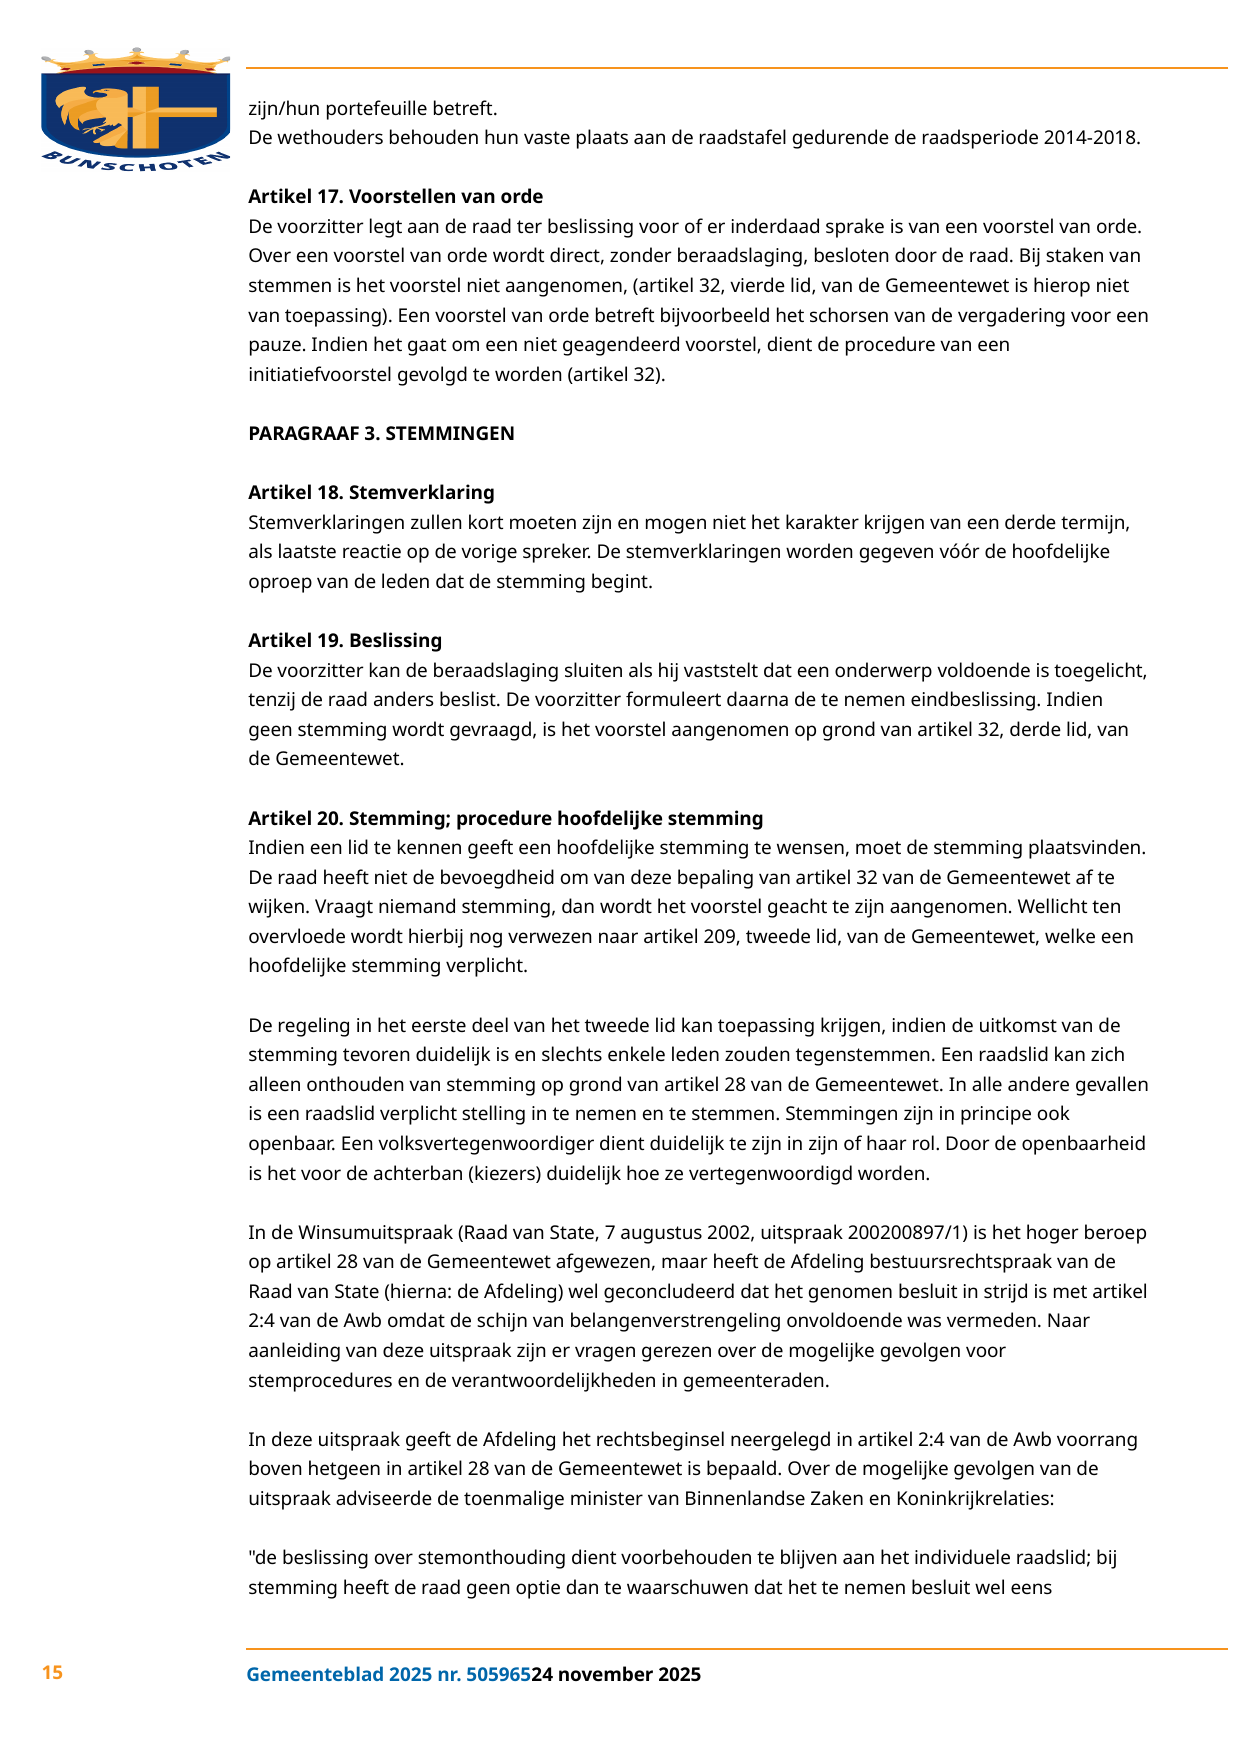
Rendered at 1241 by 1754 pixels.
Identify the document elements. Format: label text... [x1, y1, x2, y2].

text zijn/hun portefeuille betreft. [248, 95, 1152, 121]
text De wethouders behouden hun vaste plaats aan de raadstafel gedurende de raadsperiode 2014-2018. [248, 124, 1152, 150]
text "de beslissing over stemonthouding dient voorbehouden te blijven aan het individuele raadslid; bij stemming heeft de raad geen optie dan te waarschuwen dat het te nemen besluit wel eens [248, 1544, 1152, 1600]
picture [41, 47, 231, 172]
text De voorzitter kan de beraadslaging sluiten als hij vaststelt dat een onderwerp voldoende is toegelicht, tenzij de raad anders beslist. De voorzitter formuleert daarna de te nemen eindbeslissing. Indien geen stemming wordt gevraagd, is het voorstel aangenomen op grond van artikel 32, derde lid, van de Gemeentewet. [248, 657, 1152, 771]
text Artikel 20. Stemming; procedure hoofdelijke stemming [248, 805, 1152, 831]
text Artikel 19. Beslissing [248, 627, 1152, 653]
text PARAGRAAF 3. STEMMINGEN [248, 420, 1152, 446]
text De voorzitter legt aan de raad ter beslissing voor of er inderdaad sprake is van een voorstel van orde. Over een voorstel van orde wordt direct, zonder beraadslaging, besloten door de raad. Bij staken van stemmen is het voorstel niet aangenomen, (artikel 32, vierde lid, van de Gemeentewet is hierop niet van toepassing). Een voorstel van orde betreft bijvoorbeeld het schorsen van de vergadering voor een pauze. Indien het gaat om een niet geagendeerd voorstel, dient de procedure van een initiatiefvoorstel gevolgd te worden (artikel 32). [248, 213, 1152, 387]
text In deze uitspraak geeft de Afdeling het rechtsbeginsel neergelegd in artikel 2:4 van de Awb voorrang boven hetgeen in artikel 28 van de Gemeentewet is bepaald. Over de mogelijke gevolgen van de uitspraak adviseerde de toenmalige minister van Binnenlandse Zaken en Koninkrijkrelaties: [248, 1426, 1152, 1511]
text De regeling in het eerste deel van het tweede lid kan toepassing krijgen, indien de uitkomst van de stemming tevoren duidelijk is en slechts enkele leden zouden tegenstemmen. Een raadslid kan zich alleen onthouden van stemming op grond van artikel 28 van de Gemeentewet. In alle andere gevallen is een raadslid verplicht stelling in te nemen en te stemmen. Stemmingen zijn in principe ook openbaar. Een volksvertegenwoordiger dient duidelijk te zijn in zijn of haar rol. Door de openbaarheid is het voor de achterban (kiezers) duidelijk hoe ze vertegenwoordigd worden. [248, 1012, 1152, 1186]
text In de Winsumuitspraak (Raad van State, 7 augustus 2002, uitspraak 200200897/1) is het hoger beroep op artikel 28 van de Gemeentewet afgewezen, maar heeft de Afdeling bestuursrechtspraak van de Raad van State (hierna: de Afdeling) wel geconcludeerd dat het genomen besluit in strijd is met artikel 2:4 van de Awb omdat de schijn van belangenverstrengeling onvoldoende was vermeden. Naar aanleiding van deze uitspraak zijn er vragen gerezen over de mogelijke gevolgen voor stemprocedures en de verantwoordelijkheden in gemeenteraden. [248, 1219, 1152, 1393]
text Artikel 17. Voorstellen van orde [248, 183, 1152, 209]
text Artikel 18. Stemverklaring [248, 479, 1152, 505]
text Stemverklaringen zullen kort moeten zijn en mogen niet het karakter krijgen van een derde termijn, als laatste reactie op de vorige spreker. De stemverklaringen worden gegeven vóór de hoofdelijke oproep van de leden dat de stemming begint. [248, 509, 1152, 594]
text Indien een lid te kennen geeft een hoofdelijke stemming te wensen, moet de stemming plaatsvinden. De raad heeft niet de bevoegdheid om van deze bepaling van artikel 32 van de Gemeentewet af te wijken. Vraagt niemand stemming, dan wordt het voorstel geacht te zijn aangenomen. Wellicht ten overvloede wordt hierbij nog verwezen naar artikel 209, tweede lid, van de Gemeentewet, welke een hoofdelijke stemming verplicht. [248, 834, 1152, 978]
